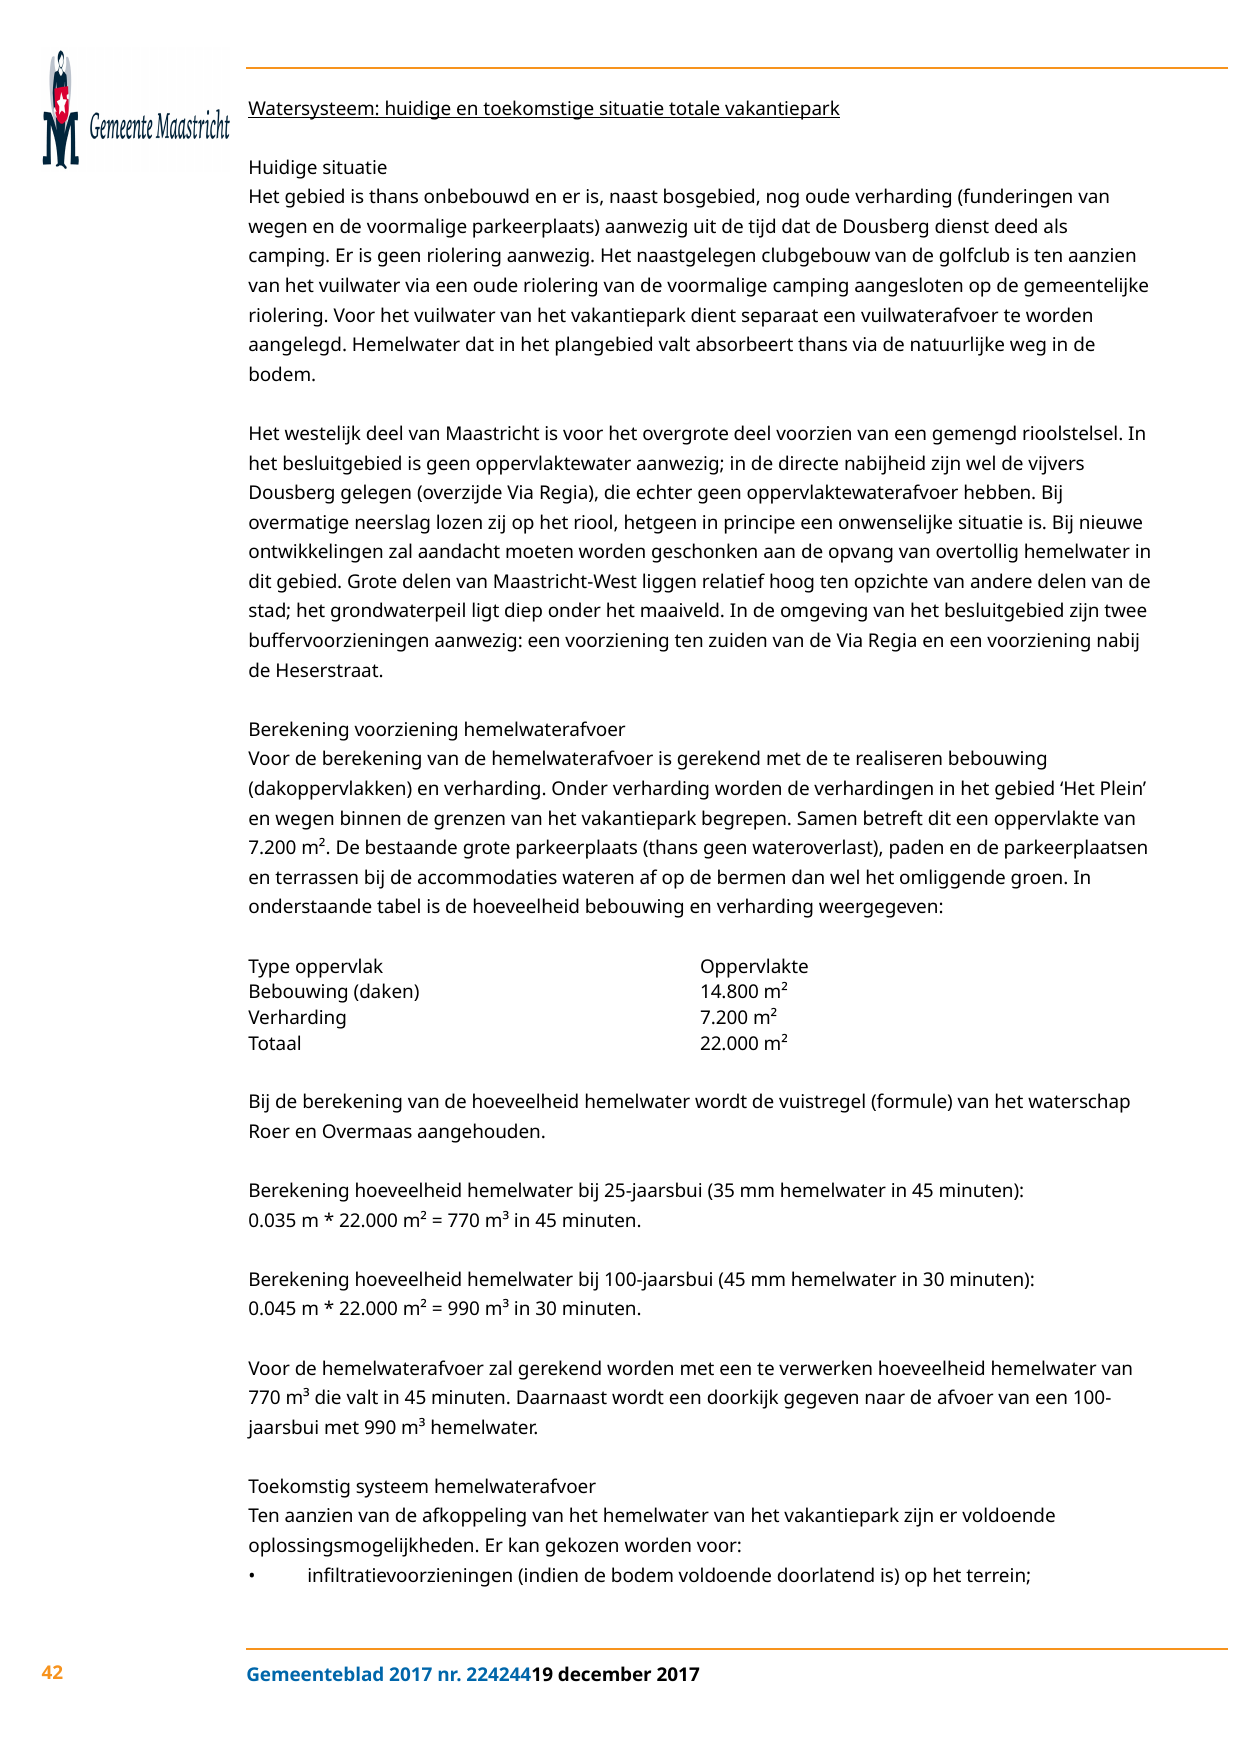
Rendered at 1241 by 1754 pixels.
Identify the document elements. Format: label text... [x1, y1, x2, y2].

text Het gebied is thans onbebouwd en er is, naast bosgebied, nog oude verharding (funderingen van wegen en de voormalige parkeerplaats) aanwezig uit de tijd dat de Dousberg dienst deed als camping. Er is geen riolering aanwezig. Het naastgelegen clubgebouw van de golfclub is ten aanzien van het vuilwater via een oude riolering van de voormalige camping aangesloten op de gemeentelijke riolering. Voor het vuilwater van het vakantiepark dient separaat een vuilwaterafvoer te worden aangelegd. Hemelwater dat in het plangebied valt absorbeert thans via de natuurlijke weg in de bodem. [248, 183, 1152, 387]
table_cell Bebouwing (daken) [248, 979, 700, 1004]
text Berekening hoeveelheid hemelwater bij 25-jaarsbui (35 mm hemelwater in 45 minuten): [248, 1177, 1152, 1203]
text Ten aanzien van de afkoppeling van het hemelwater van het vakantiepark zijn er voldoende oplossingsmogelijkheden. Er kan gekozen worden voor: [248, 1503, 1152, 1558]
text Toekomstig systeem hemelwaterafvoer [248, 1473, 1152, 1499]
text 0.045 m * 22.000 m² = 990 m³ in 30 minuten. [248, 1296, 1152, 1321]
picture [41, 47, 231, 172]
text Bij de berekening van de hoeveelheid hemelwater wordt de vuistregel (formule) van het waterschap Roer en Overmaas aangehouden. [248, 1088, 1152, 1144]
table_header Oppervlakte [700, 953, 1152, 978]
table_cell Totaal [248, 1030, 700, 1056]
text Voor de hemelwaterafvoer zal gerekend worden met een te verwerken hoeveelheid hemelwater van 770 m³ die valt in 45 minuten. Daarnaast wordt een doorkijk gegeven naar de afvoer van een 100-jaarsbui met 990 m³ hemelwater. [248, 1355, 1152, 1440]
table_cell 7.200 m² [700, 1004, 1152, 1030]
text Huidige situatie [248, 154, 1152, 180]
text Watersysteem: huidige en toekomstige situatie totale vakantiepark [248, 95, 1152, 121]
table_cell Verharding [248, 1004, 700, 1030]
text Voor de berekening van de hemelwaterafvoer is gerekend met de te realiseren bebouwing (dakoppervlakken) en verharding. Onder verharding worden de verhardingen in het gebied ‘Het Plein’ en wegen binnen de grenzen van het vakantiepark begrepen. Samen betreft dit een oppervlakte van 7.200 m². De bestaande grote parkeerplaats (thans geen wateroverlast), paden en de parkeerplaatsen en terrassen bij de accommodaties wateren af op de bermen dan wel het omliggende groen. In onderstaande tabel is de hoeveelheid bebouwing en verharding weergegeven: [248, 746, 1152, 919]
table_cell 14.800 m² [700, 979, 1152, 1004]
list infiltratievoorzieningen (indien de bodem voldoende doorlatend is) op het terrein; [248, 1562, 1152, 1588]
text Berekening hoeveelheid hemelwater bij 100-jaarsbui (45 mm hemelwater in 30 minuten): [248, 1266, 1152, 1292]
text 0.035 m * 22.000 m² = 770 m³ in 45 minuten. [248, 1207, 1152, 1233]
text Berekening voorziening hemelwaterafvoer [248, 716, 1152, 742]
table_header Type oppervlak [248, 953, 700, 978]
text Het westelijk deel van Maastricht is voor het overgrote deel voorzien van een gemengd rioolstelsel. In het besluitgebied is geen oppervlaktewater aanwezig; in de directe nabijheid zijn wel de vijvers Dousberg gelegen (overzijde Via Regia), die echter geen oppervlaktewaterafvoer hebben. Bij overmatige neerslag lozen zij op het riool, hetgeen in principe een onwenselijke situatie is. Bij nieuwe ontwikkelingen zal aandacht moeten worden geschonken aan de opvang van overtollig hemelwater in dit gebied. Grote delen van Maastricht-West liggen relatief hoog ten opzichte van andere delen van de stad; het grondwaterpeil ligt diep onder het maaiveld. In de omgeving van het besluitgebied zijn twee buffervoorzieningen aanwezig: een voorziening ten zuiden van de Via Regia en een voorziening nabij de Heserstraat. [248, 420, 1152, 683]
table_cell 22.000 m² [700, 1030, 1152, 1056]
